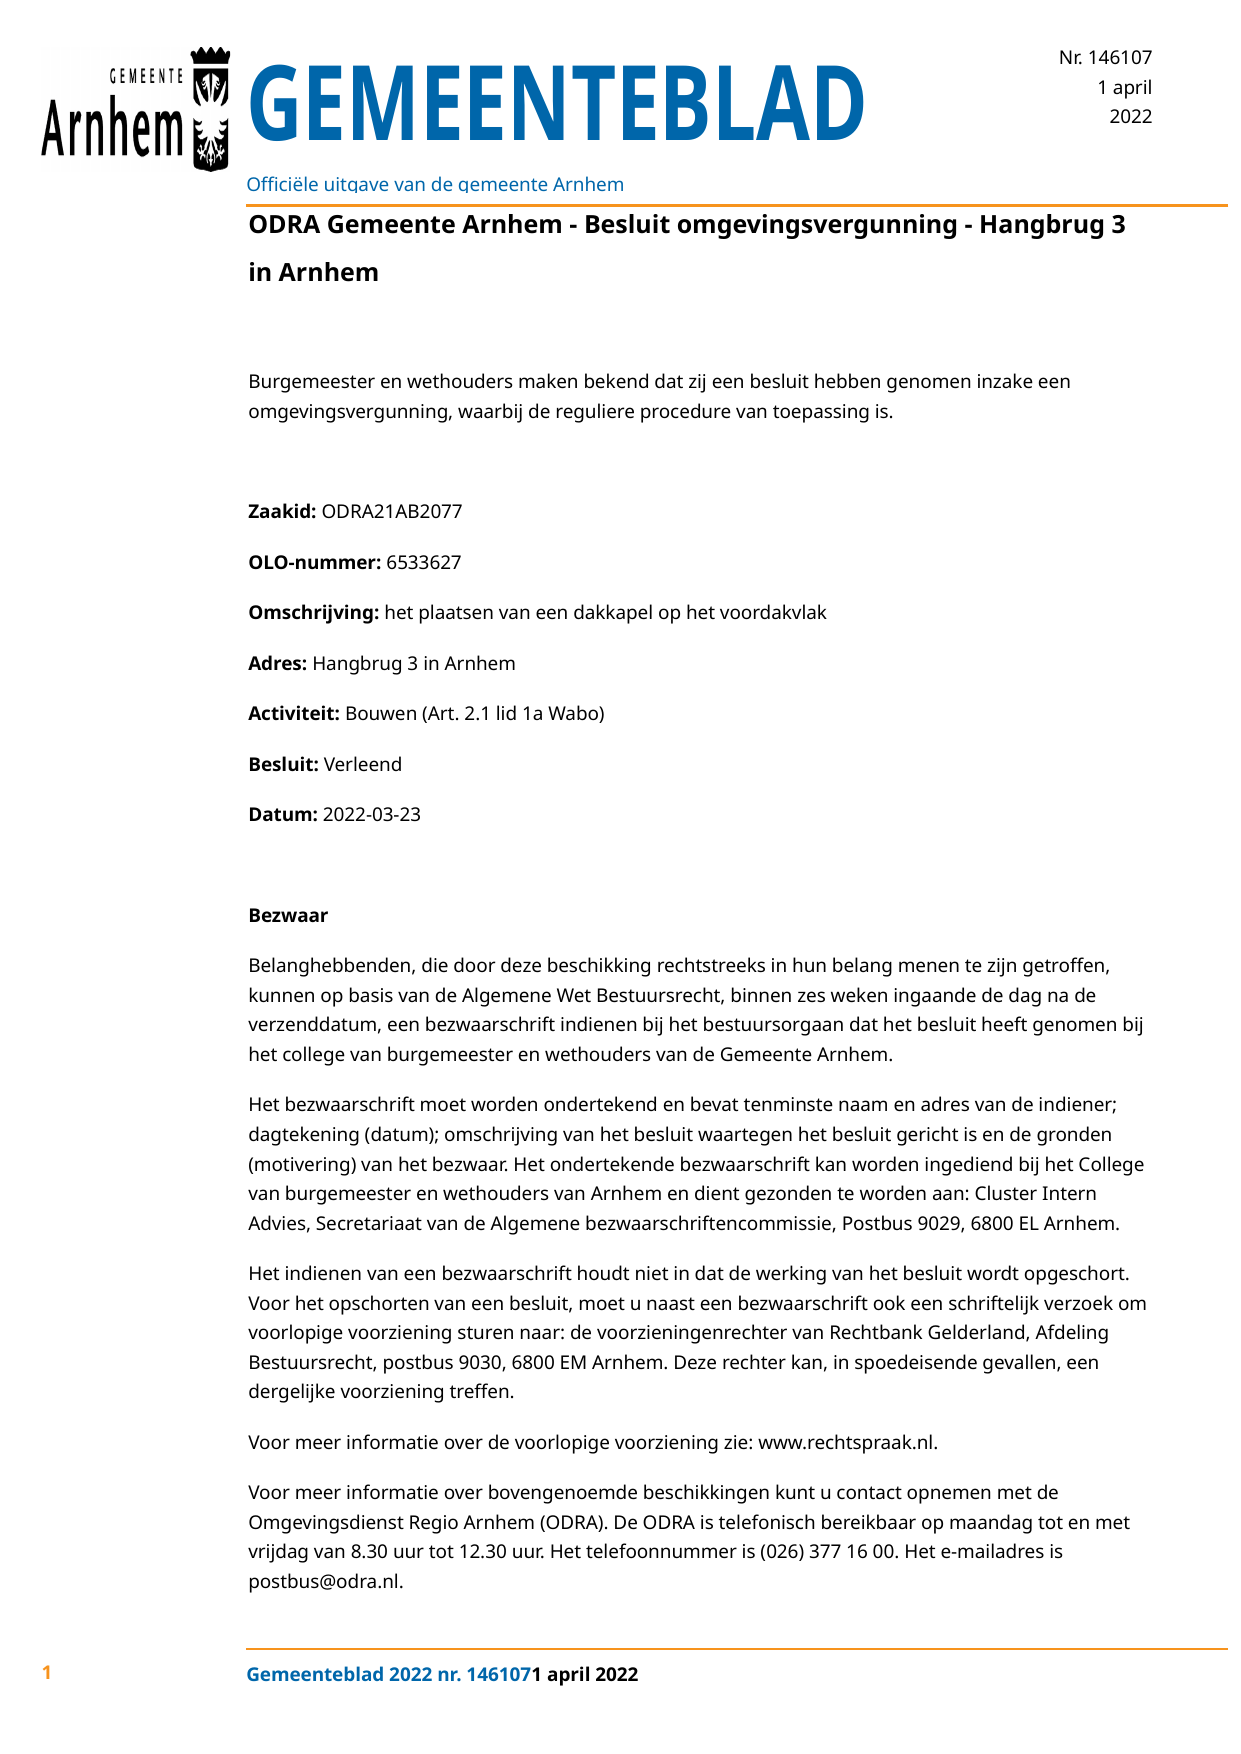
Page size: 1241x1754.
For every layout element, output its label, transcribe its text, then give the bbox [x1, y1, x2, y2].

text Activiteit: Bouwen (Art. 2.1 lid 1a Wabo) [248, 700, 1152, 726]
text Zaakid: ODRA21AB2077 [248, 499, 1152, 524]
text Omschrijving: het plaatsen van een dakkapel op het voordakvlak [248, 599, 1152, 625]
text Bezwaar [248, 902, 1152, 928]
text Voor meer informatie over bovengenoemde beschikkingen kunt u contact opnemen met de Omgevingsdienst Regio Arnhem (ODRA). De ODRA is telefonisch bereikbaar op maandag tot en met vrijdag van 8.30 uur tot 12.30 uur. Het telefoonnummer is (026) 377 16 00. Het e-mailadres is postbus@odra.nl. [248, 1479, 1152, 1594]
text OLO-nummer: 6533627 [248, 549, 1152, 575]
text Datum: 2022-03-23 [248, 801, 1152, 827]
text Burgemeester en wethouders maken bekend dat zij een besluit hebben genomen inzake een omgevingsvergunning, waarbij de reguliere procedure van toepassing is. [248, 368, 1152, 424]
text Het indienen van een bezwaarschrift houdt niet in dat de werking van het besluit wordt opgeschort. Voor het opschorten van een besluit, moet u naast een bezwaarschrift ook een schriftelijk verzoek om voorlopige voorziening sturen naar: de voorzieningenrechter van Rechtbank Gelderland, Afdeling Bestuursrecht, postbus 9030, 6800 EM Arnhem. Deze rechter kan, in spoedeisende gevallen, een dergelijke voorziening treffen. [248, 1260, 1152, 1404]
text Belanghebbenden, die door deze beschikking rechtstreeks in hun belang menen te zijn getroffen, kunnen op basis van de Algemene Wet Bestuursrecht, binnen zes weken ingaande de dag na de verzenddatum, een bezwaarschrift indienen bij het bestuursorgaan dat het besluit heeft genomen bij het college van burgemeester en wethouders van de Gemeente Arnhem. [248, 952, 1152, 1067]
text Voor meer informatie over de voorlopige voorziening zie: www.rechtspraak.nl. [248, 1429, 1152, 1455]
text Besluit: Verleend [248, 751, 1152, 777]
text Adres: Hangbrug 3 in Arnhem [248, 650, 1152, 676]
picture [41, 47, 231, 172]
text Het bezwaarschrift moet worden ondertekend en bevat tenminste naam en adres van de indiener; dagtekening (datum); omschrijving van het besluit waartegen het besluit gericht is en de gronden (motivering) van het bezwaar. Het ondertekende bezwaarschrift kan worden ingediend bij het College van burgemeester en wethouders van Arnhem en dient gezonden te worden aan: Cluster Intern Advies, Secretariaat van de Algemene bezwaarschriftencommissie, Postbus 9029, 6800 EL Arnhem. [248, 1092, 1152, 1236]
text ODRA Gemeente Arnhem - Besluit omgevingsvergunning - Hangbrug 3 in Arnhem [248, 207, 1152, 288]
